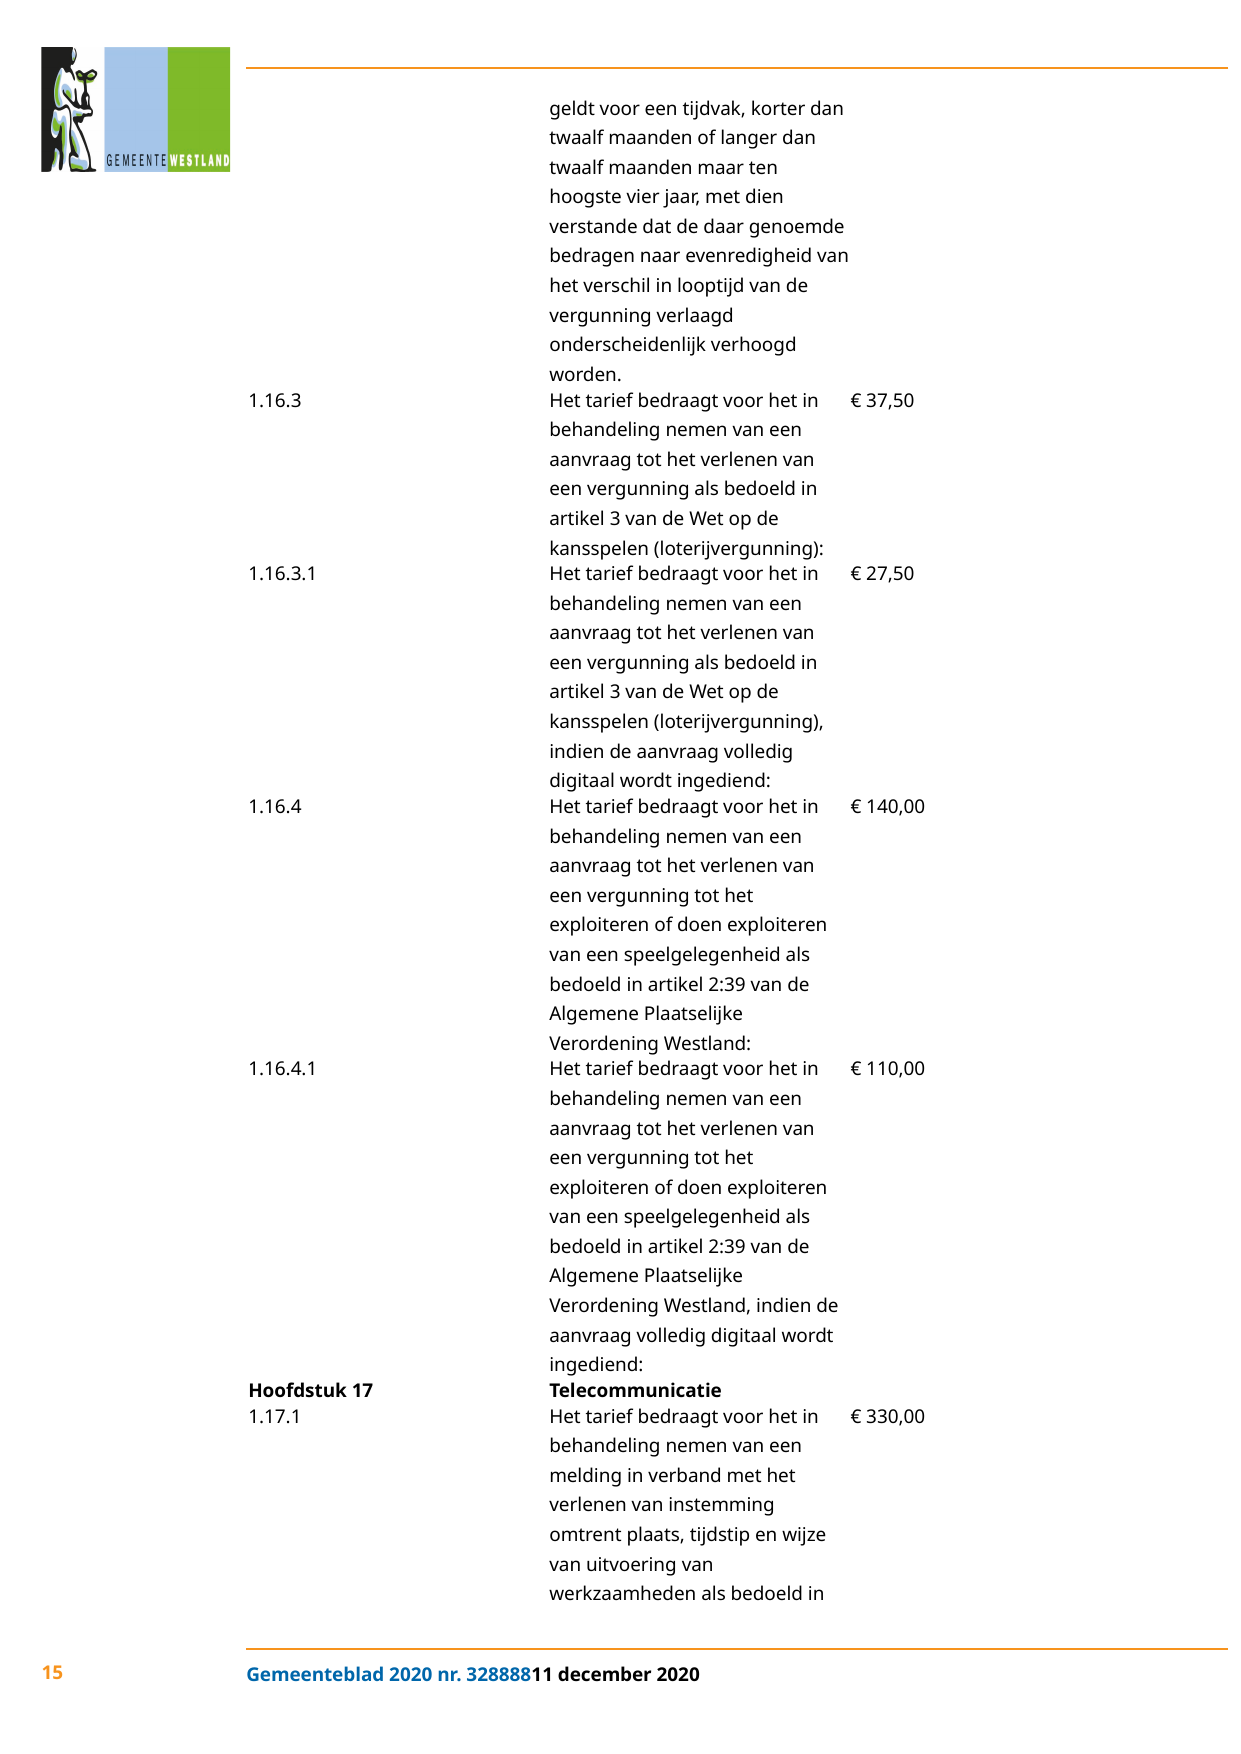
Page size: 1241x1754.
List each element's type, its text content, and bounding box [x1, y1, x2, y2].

table_cell Telecommunicatie [549, 1377, 850, 1403]
table_cell Hoofdstuk 17 [248, 1377, 549, 1403]
table_cell € 330,00 [850, 1403, 1152, 1606]
table_cell € 27,50 [850, 560, 1152, 793]
table_cell 1.17.1 [248, 1403, 549, 1606]
table_cell geldt voor een tijdvak, korter dan twaalf maanden of langer dan twaalf maanden maar ten hoogste vier jaar, met dien verstande dat de daar genoemde bedragen naar evenredigheid van het verschil in looptijd van de vergunning verlaagd onderscheidenlijk verhoogd worden. [549, 95, 850, 387]
table_cell 1.16.4 [248, 793, 549, 1056]
table_cell Het tarief bedraagt voor het in behandeling nemen van een aanvraag tot het verlenen van een vergunning als bedoeld in artikel 3 van de Wet op de kansspelen (loterijvergunning): [549, 387, 850, 560]
table_cell 1.16.4.1 [248, 1056, 549, 1377]
picture [41, 47, 231, 172]
table_cell [850, 95, 1152, 387]
table_cell Het tarief bedraagt voor het in behandeling nemen van een aanvraag tot het verlenen van een vergunning tot het exploiteren of doen exploiteren van een speelgelegenheid als bedoeld in artikel 2:39 van de Algemene Plaatselijke Verordening Westland, indien de aanvraag volledig digitaal wordt ingediend: [549, 1056, 850, 1377]
table_cell € 37,50 [850, 387, 1152, 560]
table_cell Het tarief bedraagt voor het in behandeling nemen van een aanvraag tot het verlenen van een vergunning tot het exploiteren of doen exploiteren van een speelgelegenheid als bedoeld in artikel 2:39 van de Algemene Plaatselijke Verordening Westland: [549, 793, 850, 1056]
table_cell 1.16.3 [248, 387, 549, 560]
table_cell [850, 1377, 1152, 1403]
table_cell € 110,00 [850, 1056, 1152, 1377]
table_cell Het tarief bedraagt voor het in behandeling nemen van een aanvraag tot het verlenen van een vergunning als bedoeld in artikel 3 van de Wet op de kansspelen (loterijvergunning), indien de aanvraag volledig digitaal wordt ingediend: [549, 560, 850, 793]
table_cell [248, 95, 549, 387]
table_cell Het tarief bedraagt voor het in behandeling nemen van een melding in verband met het verlenen van instemming omtrent plaats, tijdstip en wijze van uitvoering van werkzaamheden als bedoeld in [549, 1403, 850, 1606]
table_cell € 140,00 [850, 793, 1152, 1056]
table_cell 1.16.3.1 [248, 560, 549, 793]
